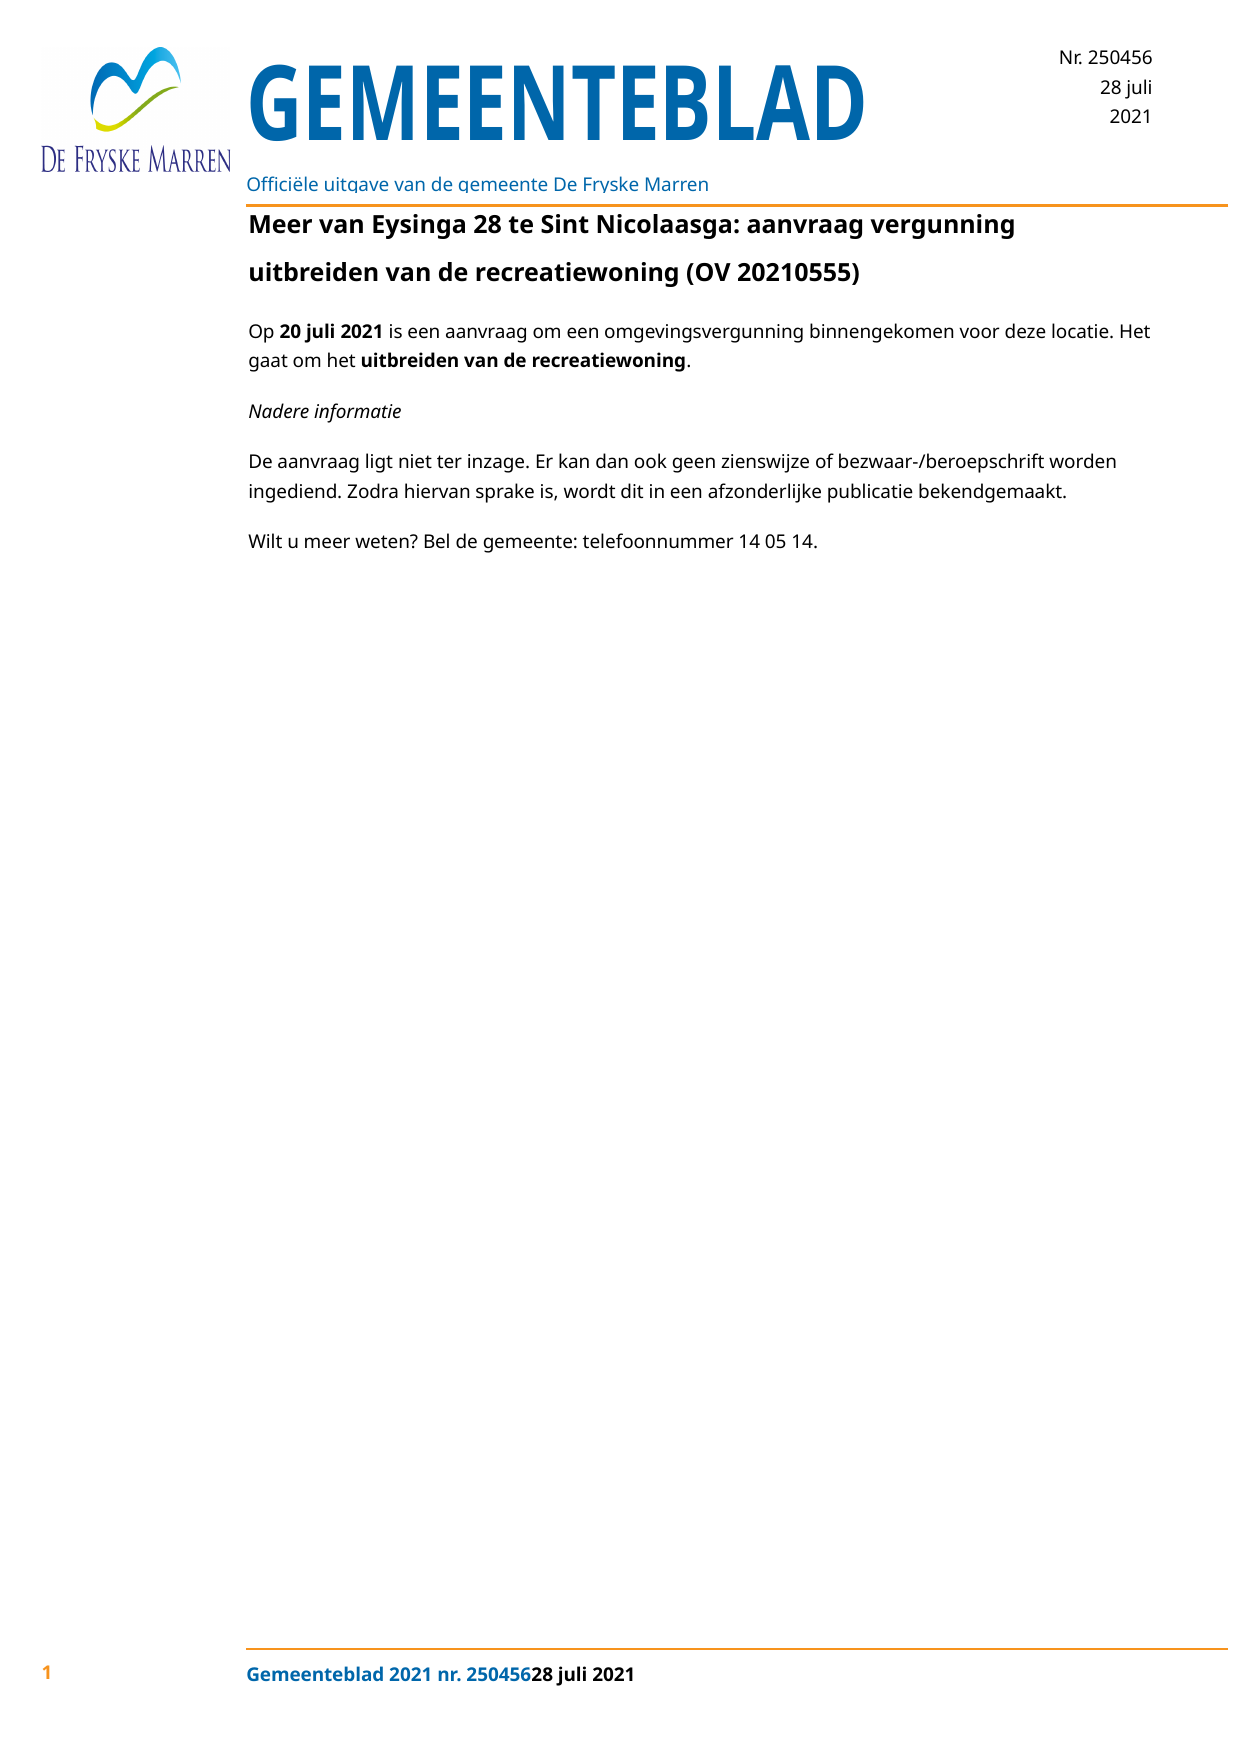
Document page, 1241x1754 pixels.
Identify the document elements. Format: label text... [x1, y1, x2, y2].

text Meer van Eysinga 28 te Sint Nicolaasga: aanvraag vergunning uitbreiden van de recreatiewoning (OV 20210555) [248, 207, 1152, 288]
text Op 20 juli 2021 is een aanvraag om een omgevingsvergunning binnengekomen voor deze locatie. Het gaat om het uitbreiden van de recreatiewoning. [248, 318, 1152, 373]
text De aanvraag ligt niet ter inzage. Er kan dan ook geen zienswijze of bezwaar-/beroepschrift worden ingediend. Zodra hiervan sprake is, wordt dit in een afzonderlijke publicatie bekendgemaakt. [248, 448, 1152, 504]
text Nadere informatie [248, 398, 1152, 424]
picture [41, 47, 231, 172]
text Wilt u meer weten? Bel de gemeente: telefoonnummer 14 05 14. [248, 528, 1152, 554]
